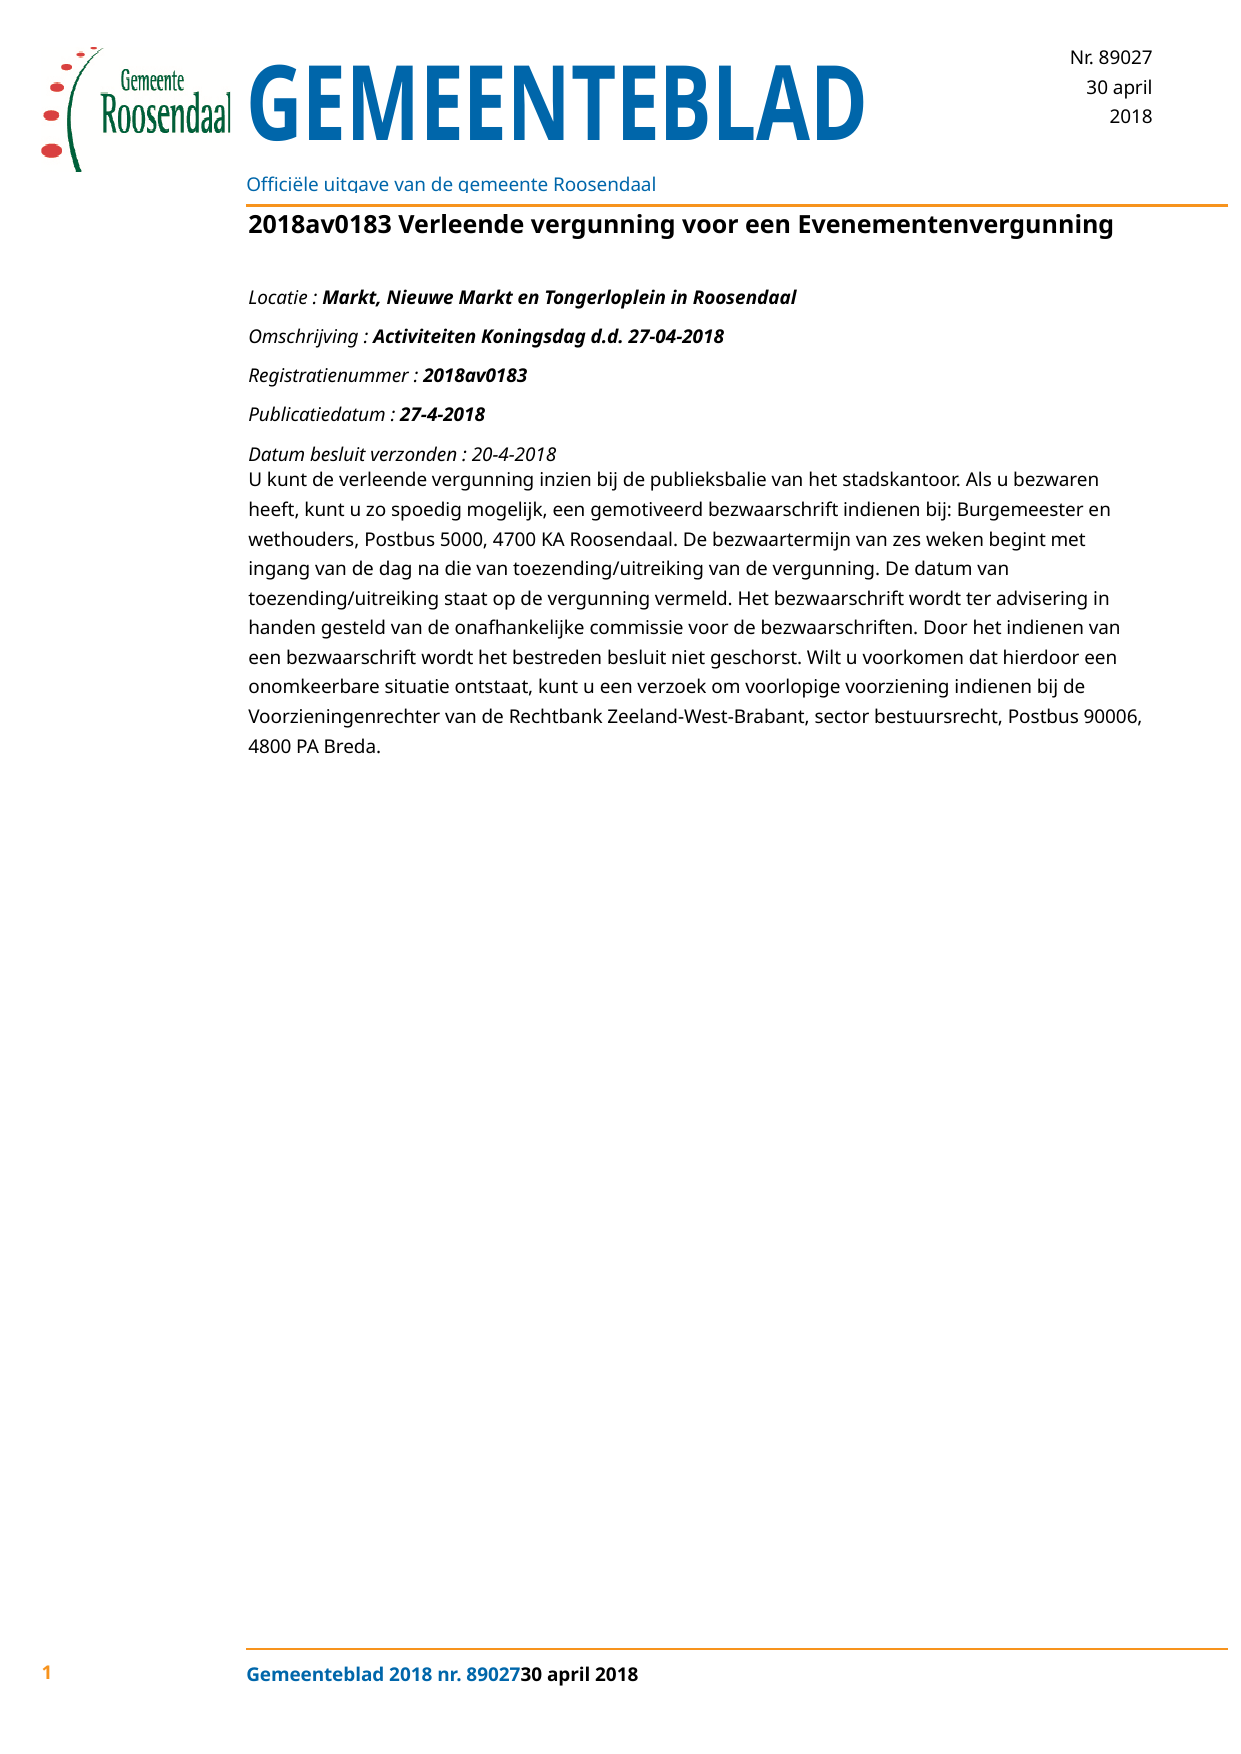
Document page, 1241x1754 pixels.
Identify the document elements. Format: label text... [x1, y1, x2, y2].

text Omschrijving : Activiteiten Koningsdag d.d. 27-04-2018 [248, 323, 1152, 349]
text Publicatiedatum : 27-4-2018 [248, 402, 1152, 427]
picture [41, 47, 231, 172]
text U kunt de verleende vergunning inzien bij de publieksbalie van het stadskantoor. Als u bezwaren heeft, kunt u zo spoedig mogelijk, een gemotiveerd bezwaarschrift indienen bij: Burgemeester en wethouders, Postbus 5000, 4700 KA Roosendaal. De bezwaartermijn van zes weken begint met ingang van de dag na die van toezending/uitreiking van de vergunning. De datum van toezending/uitreiking staat op de vergunning vermeld. Het bezwaarschrift wordt ter advisering in handen gesteld van de onafhankelijke commissie voor de bezwaarschriften. Door het indienen van een bezwaarschrift wordt het bestreden besluit niet geschorst. Wilt u voorkomen dat hierdoor een onomkeerbare situatie ontstaat, kunt u een verzoek om voorlopige voorziening indienen bij de Voorzieningenrechter van de Rechtbank Zeeland-West-Brabant, sector bestuursrecht, Postbus 90006, 4800 PA Breda. [248, 467, 1152, 759]
text Datum besluit verzonden : 20-4-2018 [248, 441, 1152, 467]
text Registratienummer : 2018av0183 [248, 362, 1152, 388]
text 2018av0183 Verleende vergunning voor een Evenementenvergunning [248, 207, 1152, 241]
text Locatie : Markt, Nieuwe Markt en Tongerloplein in Roosendaal [248, 284, 1152, 309]
